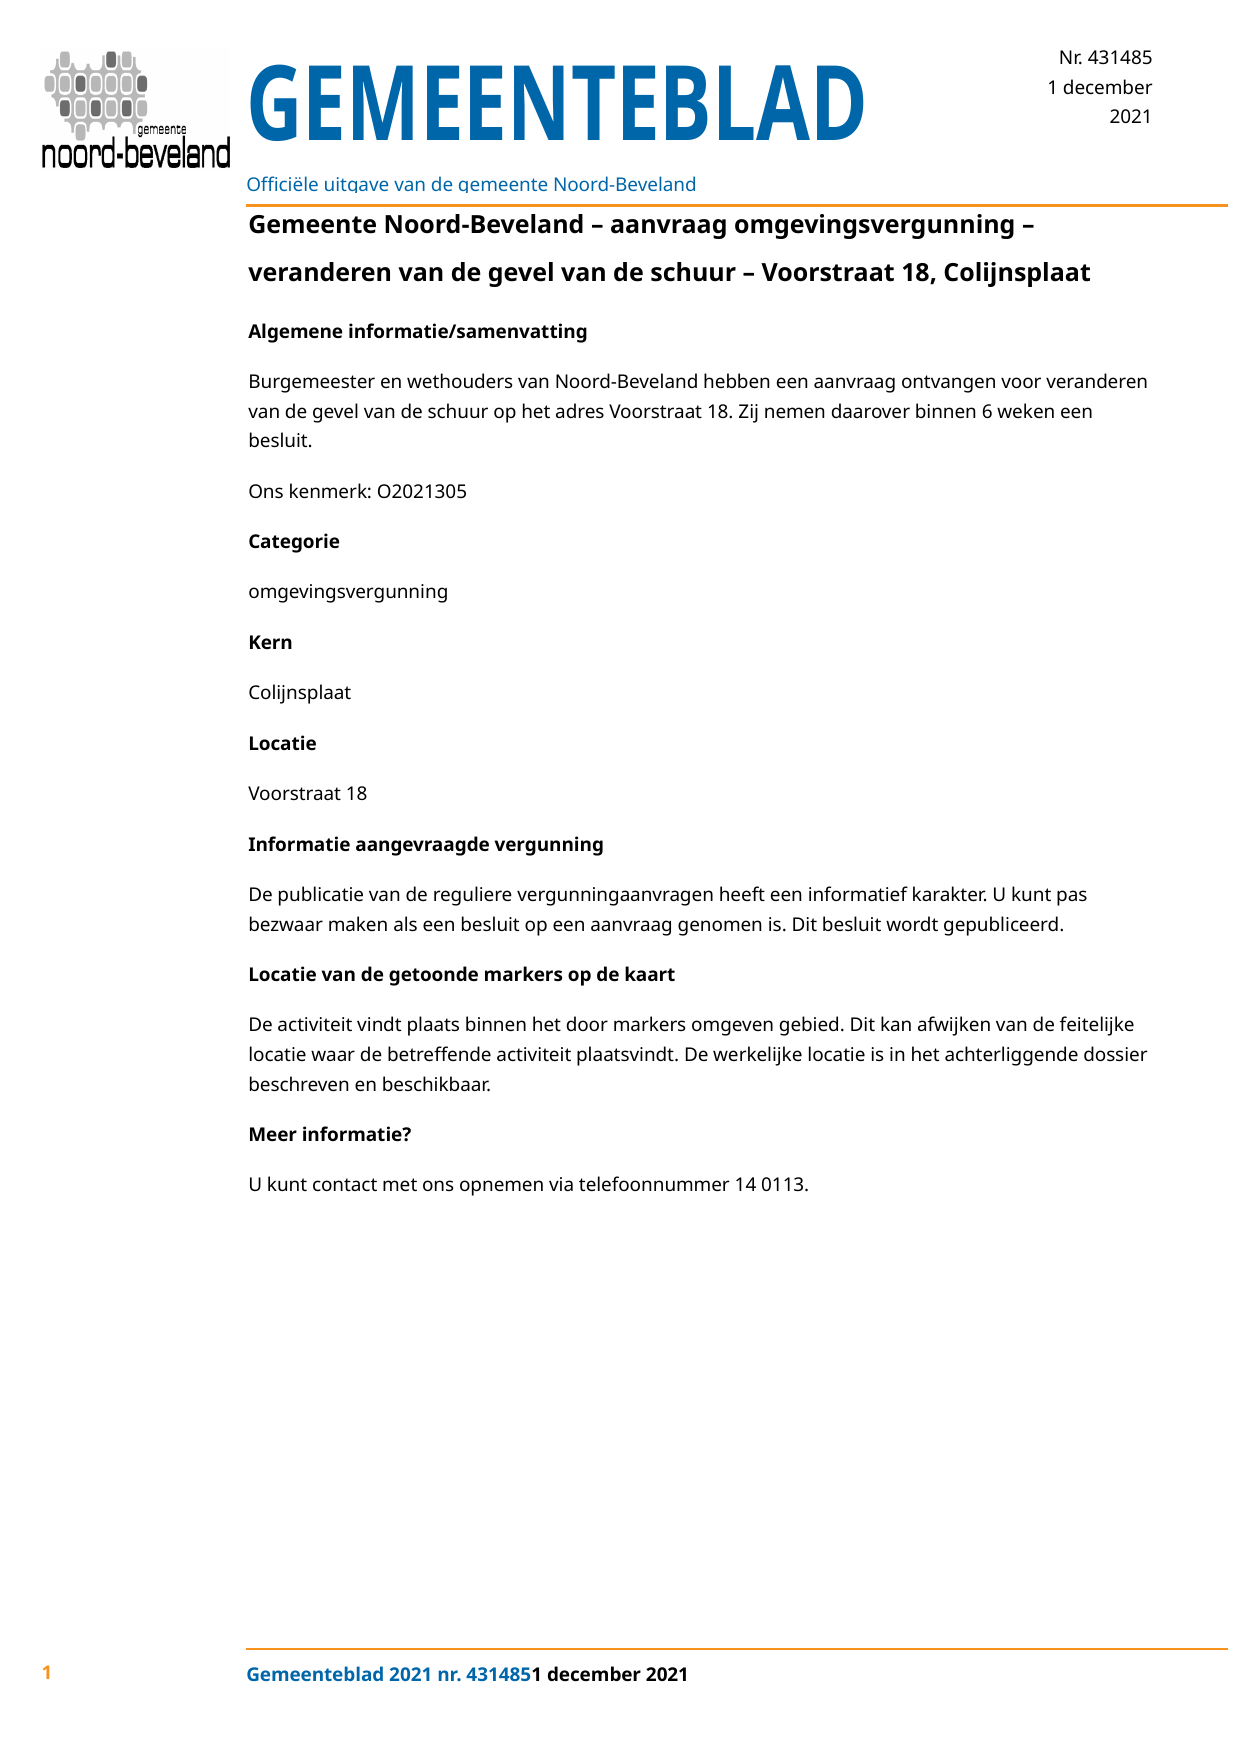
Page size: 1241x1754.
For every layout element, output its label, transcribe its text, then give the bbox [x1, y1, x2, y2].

text Colijnsplaat [248, 679, 1152, 705]
text De activiteit vindt plaats binnen het door markers omgeven gebied. Dit kan afwijken van de feitelijke locatie waar de betreffende activiteit plaatsvindt. De werkelijke locatie is in het achterliggende dossier beschreven en beschikbaar. [248, 1012, 1152, 1097]
text Locatie [248, 730, 1152, 756]
text Ons kenmerk: O2021305 [248, 478, 1152, 504]
text Gemeente Noord-Beveland – aanvraag omgevingsvergunning – veranderen van de gevel van de schuur – Voorstraat 18, Colijnsplaat [248, 207, 1152, 288]
text Categorie [248, 528, 1152, 554]
text Meer informatie? [248, 1121, 1152, 1147]
text Kern [248, 629, 1152, 655]
text Informatie aangevraagde vergunning [248, 831, 1152, 857]
text Voorstraat 18 [248, 780, 1152, 806]
text De publicatie van de reguliere vergunningaanvragen heeft een informatief karakter. U kunt pas bezwaar maken als een besluit op een aanvraag genomen is. Dit besluit wordt gepubliceerd. [248, 881, 1152, 937]
text Algemene informatie/samenvatting [248, 318, 1152, 344]
text U kunt contact met ons opnemen via telefoonnummer 14 0113. [248, 1172, 1152, 1197]
text Burgemeester en wethouders van Noord-Beveland hebben een aanvraag ontvangen voor veranderen van de gevel van de schuur op het adres Voorstraat 18. Zij nemen daarover binnen 6 weken een besluit. [248, 368, 1152, 453]
text Locatie van de getoonde markers op de kaart [248, 961, 1152, 987]
picture [41, 47, 231, 172]
text omgevingsvergunning [248, 579, 1152, 604]
